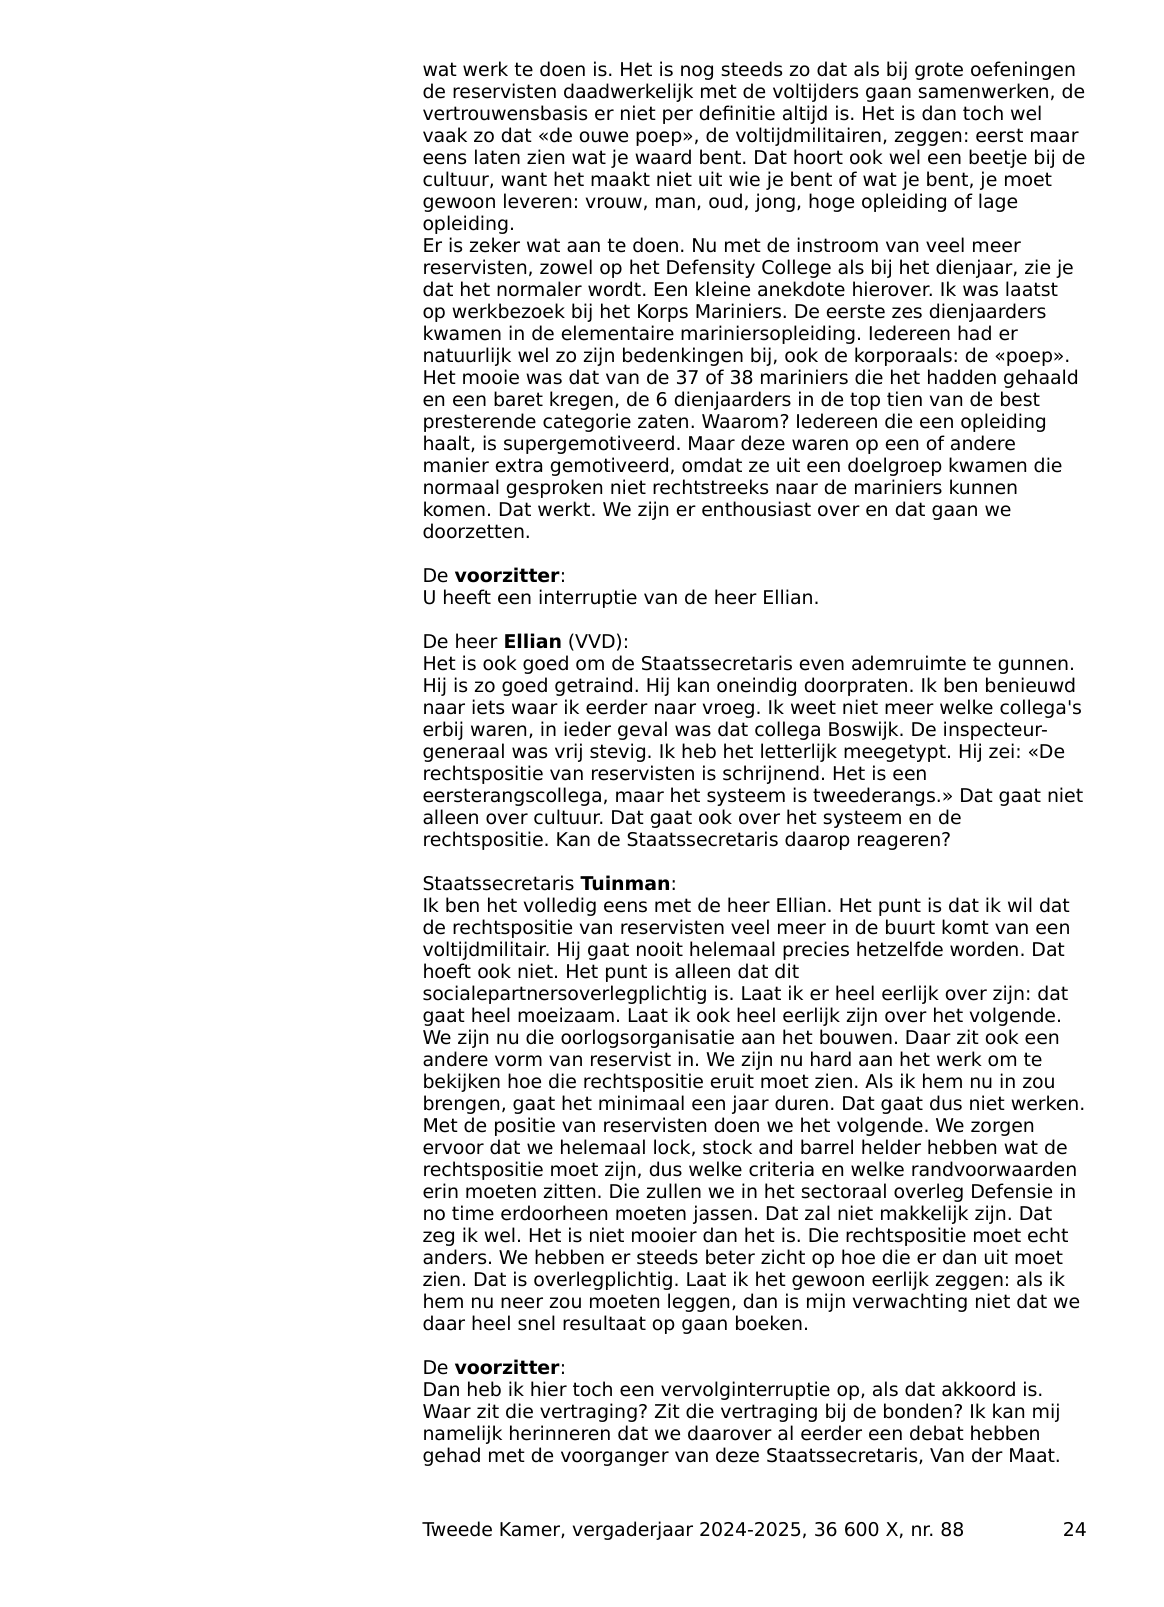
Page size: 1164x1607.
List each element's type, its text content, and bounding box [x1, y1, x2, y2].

text Ik ben het volledig eens met de heer Ellian. Het punt is dat ik wil dat de rechtspositie van reservisten veel meer in de buurt komt van een voltijdmilitair. Hij gaat nooit helemaal precies hetzelfde worden. Dat hoeft ook niet. Het punt is alleen dat dit socialepartnersoverlegplichtig is. Laat ik er heel eerlijk over zijn: dat gaat heel moeizaam. Laat ik ook heel eerlijk zijn over het volgende. We zijn nu die oorlogsorganisatie aan het bouwen. Daar zit ook een andere vorm van reservist in. We zijn nu hard aan het werk om te bekijken hoe die rechtspositie eruit moet zien. Als ik hem nu in zou brengen, gaat het minimaal een jaar duren. Dat gaat dus niet werken. [422, 895, 1087, 1115]
text Dan heb ik hier toch een vervolginterruptie op, als dat akkoord is. Waar zit die vertraging? Zit die vertraging bij de bonden? Ik kan mij namelijk herinneren dat we daarover al eerder een debat hebben gehad met de voorganger van deze Staatssecretaris, Van der Maat. [422, 1379, 1087, 1467]
text De voorzitter: [422, 565, 1087, 587]
text Staatssecretaris Tuinman: [422, 873, 1087, 895]
text De voorzitter: [422, 1357, 1087, 1379]
text wat werk te doen is. Het is nog steeds zo dat als bij grote oefeningen de reservisten daadwerkelijk met de voltijders gaan samenwerken, de vertrouwensbasis er niet per definitie altijd is. Het is dan toch wel vaak zo dat «de ouwe poep», de voltijdmilitairen, zeggen: eerst maar eens laten zien wat je waard bent. Dat hoort ook wel een beetje bij de cultuur, want het maakt niet uit wie je bent of wat je bent, je moet gewoon leveren: vrouw, man, oud, jong, hoge opleiding of lage opleiding. [422, 59, 1087, 235]
text Met de positie van reservisten doen we het volgende. We zorgen ervoor dat we helemaal lock, stock and barrel helder hebben wat de rechtspositie moet zijn, dus welke criteria en welke randvoorwaarden erin moeten zitten. Die zullen we in het sectoraal overleg Defensie in no time erdoorheen moeten jassen. Dat zal niet makkelijk zijn. Dat zeg ik wel. Het is niet mooier dan het is. Die rechtspositie moet echt anders. We hebben er steeds beter zicht op hoe die er dan uit moet zien. Dat is overlegplichtig. Laat ik het gewoon eerlijk zeggen: als ik hem nu neer zou moeten leggen, dan is mijn verwachting niet dat we daar heel snel resultaat op gaan boeken. [422, 1115, 1087, 1334]
text Het is ook goed om de Staatssecretaris even ademruimte te gunnen. Hij is zo goed getraind. Hij kan oneindig doorpraten. Ik ben benieuwd naar iets waar ik eerder naar vroeg. Ik weet niet meer welke collega's erbij waren, in ieder geval was dat collega Boswijk. De inspecteur-generaal was vrij stevig. Ik heb het letterlijk meegetypt. Hij zei: «De rechtspositie van reservisten is schrijnend. Het is een eersterangscollega, maar het systeem is tweederangs.» Dat gaat niet alleen over cultuur. Dat gaat ook over het systeem en de rechtspositie. Kan de Staatssecretaris daarop reageren? [422, 653, 1087, 851]
text Er is zeker wat aan te doen. Nu met de instroom van veel meer reservisten, zowel op het Defensity College als bij het dienjaar, zie je dat het normaler wordt. Een kleine anekdote hierover. Ik was laatst op werkbezoek bij het Korps Mariniers. De eerste zes dienjaarders kwamen in de elementaire mariniersopleiding. Iedereen had er natuurlijk wel zo zijn bedenkingen bij, ook de korporaals: de «poep». Het mooie was dat van de 37 of 38 mariniers die het hadden gehaald en een baret kregen, de 6 dienjaarders in de top tien van de best presterende categorie zaten. Waarom? Iedereen die een opleiding haalt, is supergemotiveerd. Maar deze waren op een of andere manier extra gemotiveerd, omdat ze uit een doelgroep kwamen die normaal gesproken niet rechtstreeks naar de mariniers kunnen komen. Dat werkt. We zijn er enthousiast over en dat gaan we doorzetten. [422, 235, 1087, 543]
text U heeft een interruptie van de heer Ellian. [422, 587, 1087, 609]
text De heer Ellian (VVD): [422, 631, 1087, 653]
